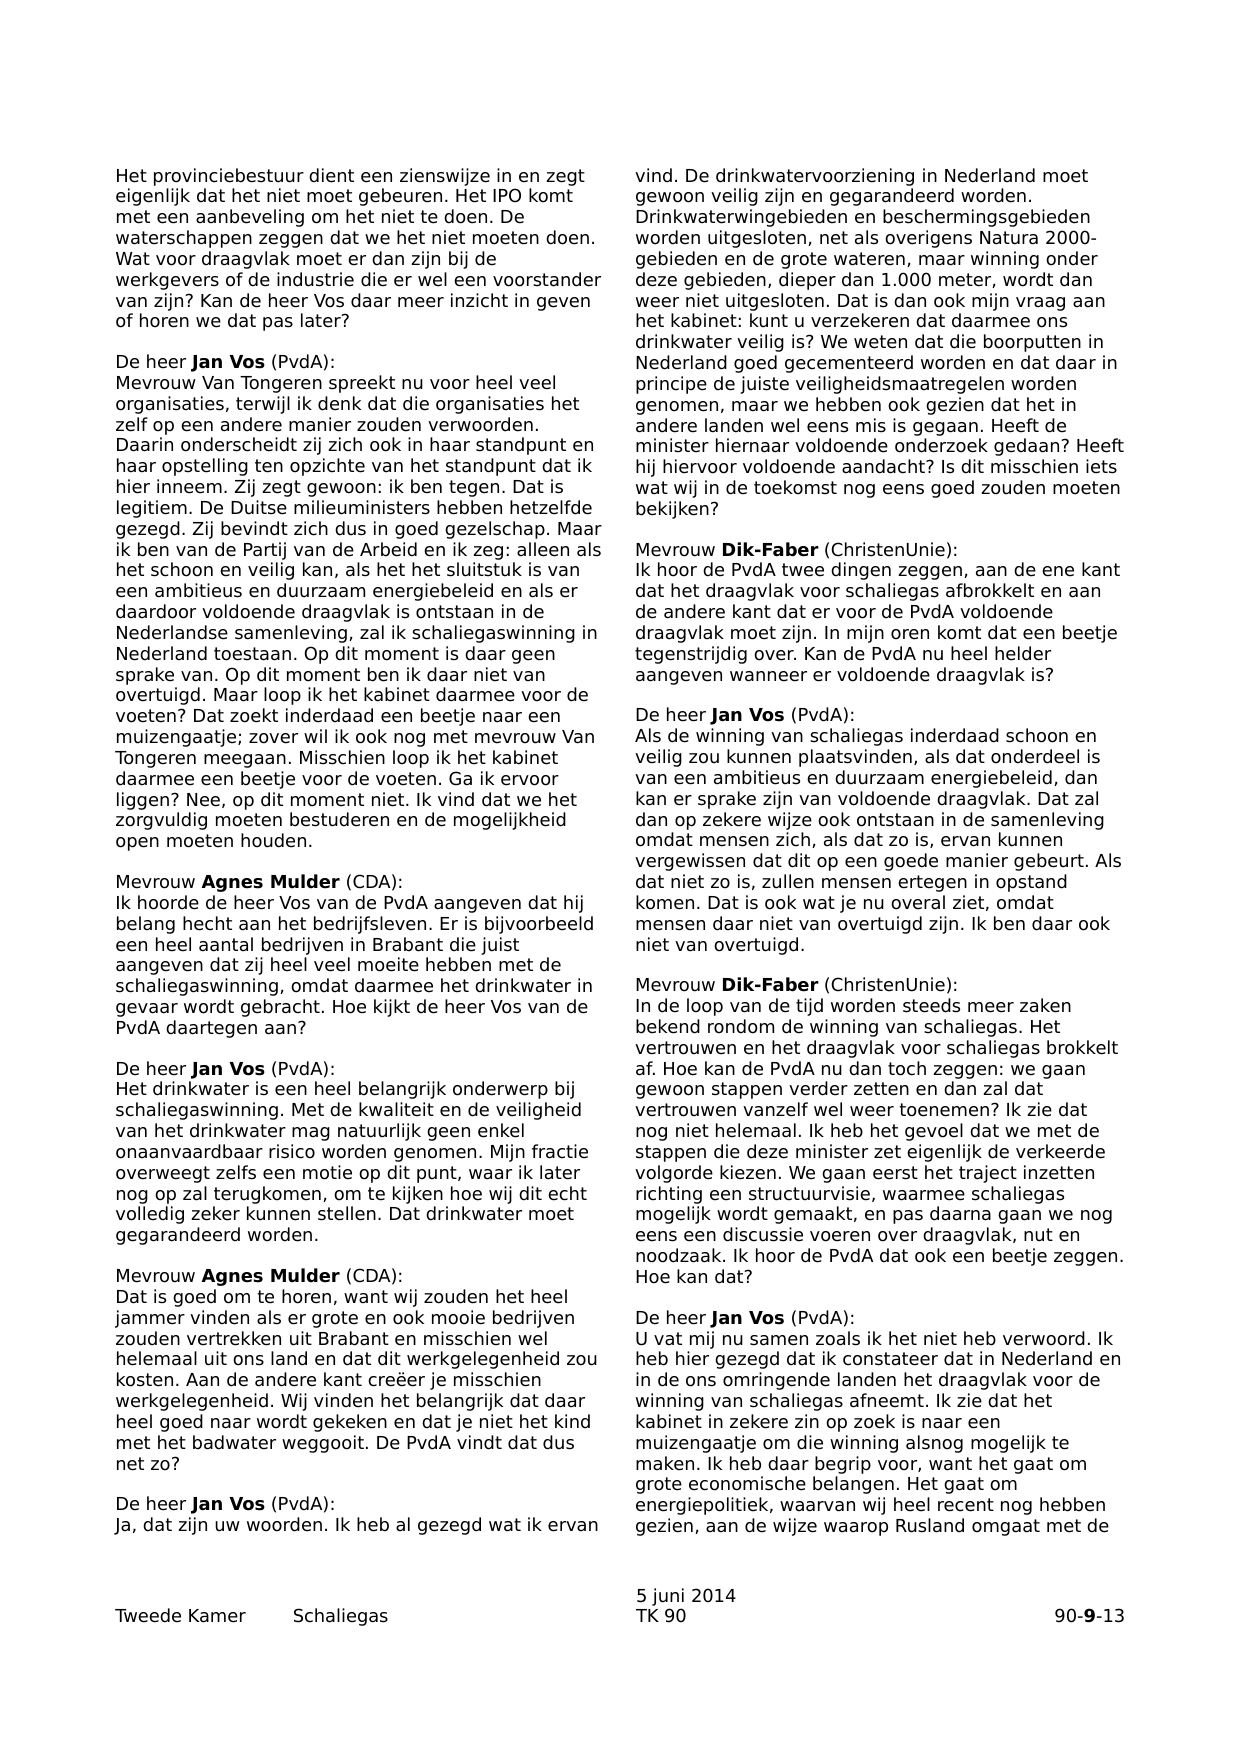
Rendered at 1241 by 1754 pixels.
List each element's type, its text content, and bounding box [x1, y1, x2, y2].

text U vat mij nu samen zoals ik het niet heb verwoord. Ik heb hier gezegd dat ik constateer dat in Nederland en in de ons omringende landen het draagvlak voor de winning van schaliegas afneemt. Ik zie dat het kabinet in zekere zin op zoek is naar een muizengaatje om die winning alsnog mogelijk te maken. Ik heb daar begrip voor, want het gaat om grote economische belangen. Het gaat om energiepolitiek, waarvan wij heel recent nog hebben gezien, aan de wijze waarop Rusland omgaat met de [635, 1328, 1125, 1537]
text Het provinciebestuur dient een zienswijze in en zegt eigenlijk dat het niet moet gebeuren. Het IPO komt met een aanbeveling om het niet te doen. De waterschappen zeggen dat we het niet moeten doen. Wat voor draagvlak moet er dan zijn bij de werkgevers of de industrie die er wel een voorstander van zijn? Kan de heer Vos daar meer inzicht in geven of horen we dat pas later? [115, 165, 605, 332]
text Mevrouw Dik-Faber (ChristenUnie): [635, 975, 1125, 996]
text De heer Jan Vos (PvdA): [115, 1058, 605, 1079]
text De heer Jan Vos (PvdA): [115, 1494, 605, 1515]
text Mevrouw Dik-Faber (ChristenUnie): [635, 539, 1125, 560]
text Mevrouw Van Tongeren spreekt nu voor heel veel organisaties, terwijl ik denk dat die organisaties het zelf op een andere manier zouden verwoorden. Daarin onderscheidt zij zich ook in haar standpunt en haar opstelling ten opzichte van het standpunt dat ik hier inneem. Zij zegt gewoon: ik ben tegen. Dat is legitiem. De Duitse milieuministers hebben hetzelfde gezegd. Zij bevindt zich dus in goed gezelschap. Maar ik ben van de Partij van de Arbeid en ik zeg: alleen als het schoon en veilig kan, als het het sluitstuk is van een ambitieus en duurzaam energiebeleid en als er daardoor voldoende draagvlak is ontstaan in de Nederlandse samenleving, zal ik schaliegaswinning in Nederland toestaan. Op dit moment is daar geen sprake van. Op dit moment ben ik daar niet van overtuigd. Maar loop ik het kabinet daarmee voor de voeten? Dat zoekt inderdaad een beetje naar een muizengaatje; zover wil ik ook nog met mevrouw Van Tongeren meegaan. Misschien loop ik het kabinet daarmee een beetje voor de voeten. Ga ik ervoor liggen? Nee, op dit moment niet. Ik vind dat we het zorgvuldig moeten bestuderen en de mogelijkheid open moeten houden. [115, 373, 605, 852]
text vind. De drinkwatervoorziening in Nederland moet gewoon veilig zijn en gegarandeerd worden. Drinkwaterwingebieden en beschermingsgebieden worden uitgesloten, net als overigens Natura 2000-gebieden en de grote wateren, maar winning onder deze gebieden, dieper dan 1.000 meter, wordt dan weer niet uitgesloten. Dat is dan ook mijn vraag aan het kabinet: kunt u verzekeren dat daarmee ons drinkwater veilig is? We weten dat die boorputten in Nederland goed gecementeerd worden en dat daar in principe de juiste veiligheidsmaatregelen worden genomen, maar we hebben ook gezien dat het in andere landen wel eens mis is gegaan. Heeft de minister hiernaar voldoende onderzoek gedaan? Heeft hij hiervoor voldoende aandacht? Is dit misschien iets wat wij in de toekomst nog eens goed zouden moeten bekijken? [635, 165, 1125, 519]
text Als de winning van schaliegas inderdaad schoon en veilig zou kunnen plaatsvinden, als dat onderdeel is van een ambitieus en duurzaam energiebeleid, dan kan er sprake zijn van voldoende draagvlak. Dat zal dan op zekere wijze ook ontstaan in de samenleving omdat mensen zich, als dat zo is, ervan kunnen vergewissen dat dit op een goede manier gebeurt. Als dat niet zo is, zullen mensen ertegen in opstand komen. Dat is ook wat je nu overal ziet, omdat mensen daar niet van overtuigd zijn. Ik ben daar ook niet van overtuigd. [635, 726, 1125, 955]
text Ik hoorde de heer Vos van de PvdA aangeven dat hij belang hecht aan het bedrijfsleven. Er is bijvoorbeeld een heel aantal bedrijven in Brabant die juist aangeven dat zij heel veel moeite hebben met de schaliegaswinning, omdat daarmee het drinkwater in gevaar wordt gebracht. Hoe kijkt de heer Vos van de PvdA daartegen aan? [115, 893, 605, 1038]
text De heer Jan Vos (PvdA): [115, 352, 605, 373]
text Mevrouw Agnes Mulder (CDA): [115, 1266, 605, 1287]
text In de loop van de tijd worden steeds meer zaken bekend rondom de winning van schaliegas. Het vertrouwen en het draagvlak voor schaliegas brokkelt af. Hoe kan de PvdA nu dan toch zeggen: we gaan gewoon stappen verder zetten en dan zal dat vertrouwen vanzelf wel weer toenemen? Ik zie dat nog niet helemaal. Ik heb het gevoel dat we met de stappen die deze minister zet eigenlijk de verkeerde volgorde kiezen. We gaan eerst het traject inzetten richting een structuurvisie, waarmee schaliegas mogelijk wordt gemaakt, en pas daarna gaan we nog eens een discussie voeren over draagvlak, nut en noodzaak. Ik hoor de PvdA dat ook een beetje zeggen. Hoe kan dat? [635, 996, 1125, 1287]
text De heer Jan Vos (PvdA): [635, 705, 1125, 726]
text Het drinkwater is een heel belangrijk onderwerp bij schaliegaswinning. Met de kwaliteit en de veiligheid van het drinkwater mag natuurlijk geen enkel onaanvaardbaar risico worden genomen. Mijn fractie overweegt zelfs een motie op dit punt, waar ik later nog op zal terugkomen, om te kijken hoe wij dit echt volledig zeker kunnen stellen. Dat drinkwater moet gegarandeerd worden. [115, 1079, 605, 1246]
text Ja, dat zijn uw woorden. Ik heb al gezegd wat ik ervan [115, 1515, 605, 1536]
text Dat is goed om te horen, want wij zouden het heel jammer vinden als er grote en ook mooie bedrijven zouden vertrekken uit Brabant en misschien wel helemaal uit ons land en dat dit werkgelegenheid zou kosten. Aan de andere kant creëer je misschien werkgelegenheid. Wij vinden het belangrijk dat daar heel goed naar wordt gekeken en dat je niet het kind met het badwater weggooit. De PvdA vindt dat dus net zo? [115, 1287, 605, 1474]
text Mevrouw Agnes Mulder (CDA): [115, 872, 605, 893]
text Ik hoor de PvdA twee dingen zeggen, aan de ene kant dat het draagvlak voor schaliegas afbrokkelt en aan de andere kant dat er voor de PvdA voldoende draagvlak moet zijn. In mijn oren komt dat een beetje tegenstrijdig over. Kan de PvdA nu heel helder aangeven wanneer er voldoende draagvlak is? [635, 560, 1125, 685]
text De heer Jan Vos (PvdA): [635, 1307, 1125, 1328]
